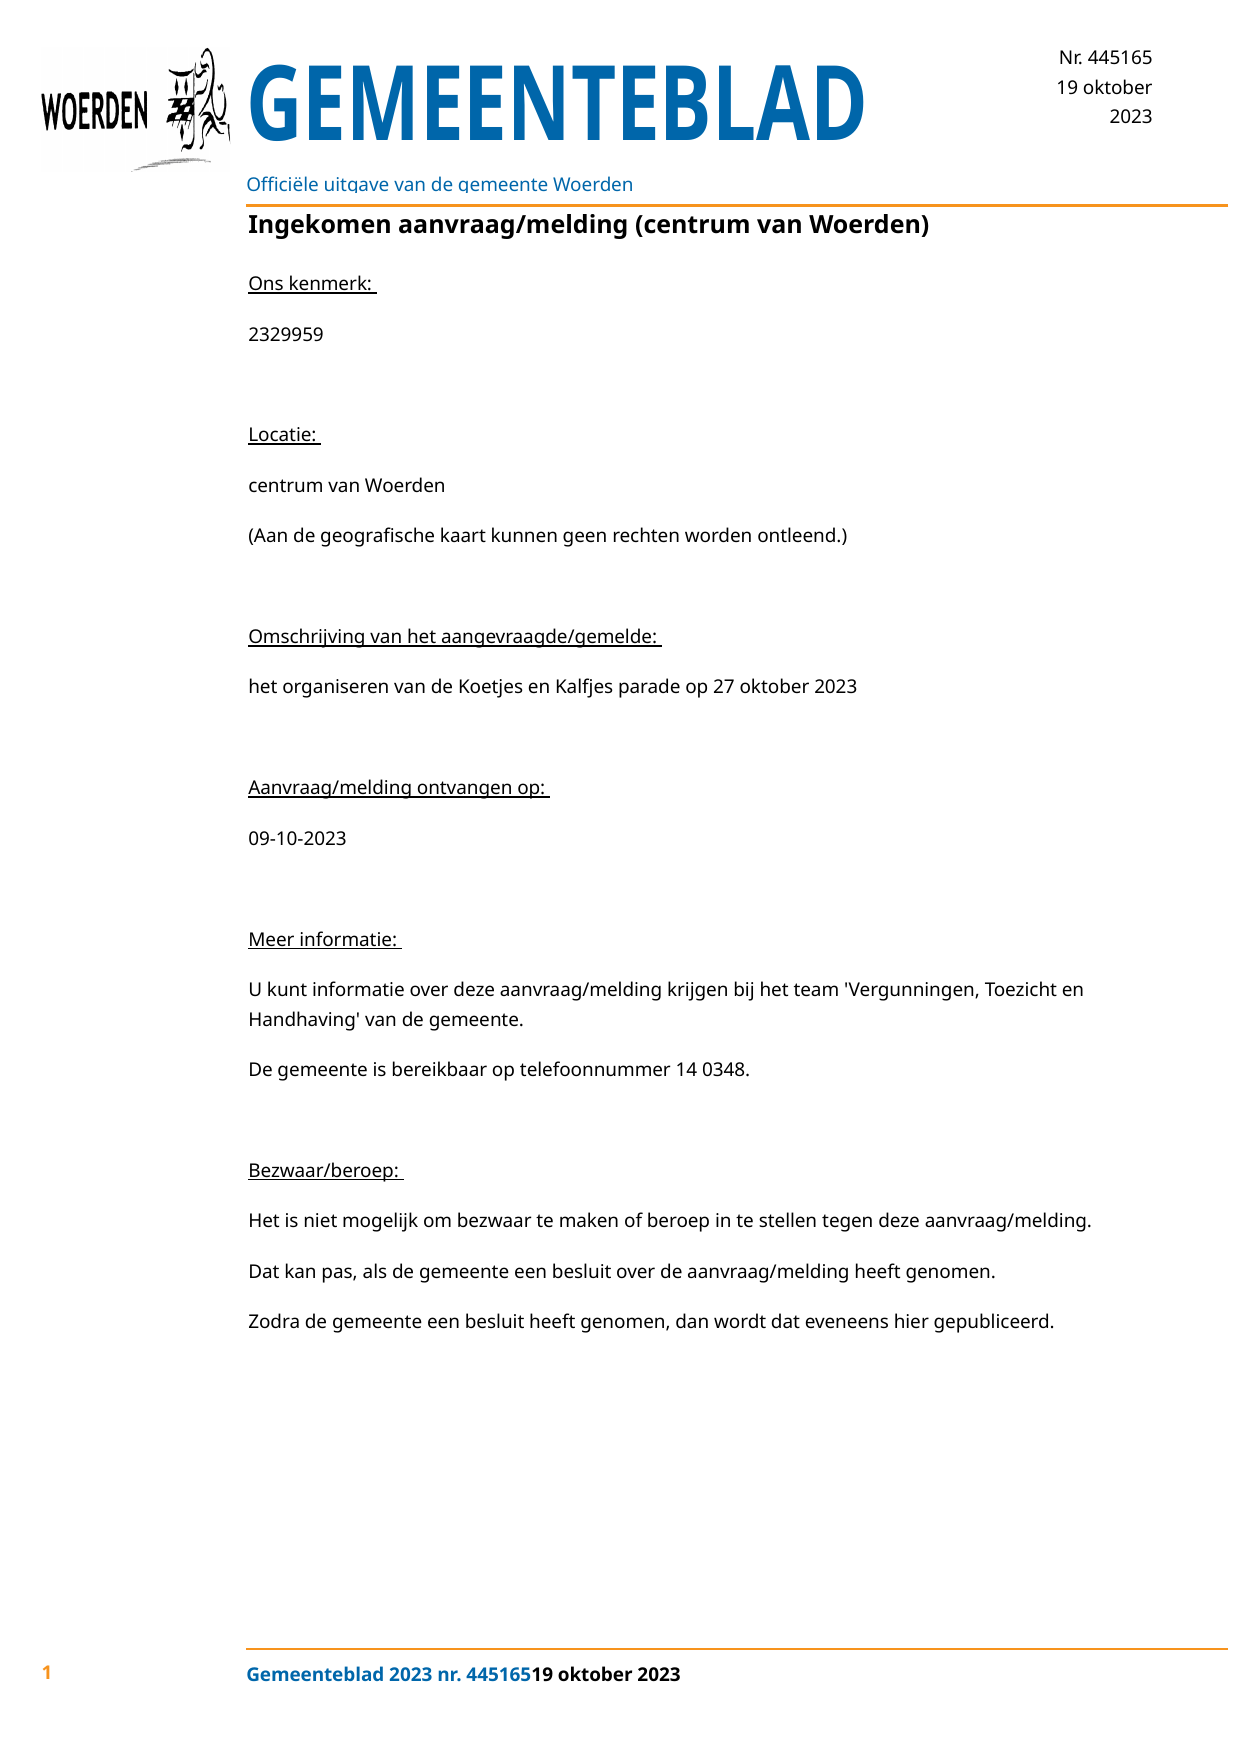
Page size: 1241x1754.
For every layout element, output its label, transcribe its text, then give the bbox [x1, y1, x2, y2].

text Aanvraag/melding ontvangen op: [248, 774, 1152, 800]
text het organiseren van de Koetjes en Kalfjes parade op 27 oktober 2023 [248, 674, 1152, 699]
text Ingekomen aanvraag/melding (centrum van Woerden) [248, 207, 1152, 241]
text Omschrijving van het aangevraagde/gemelde: [248, 623, 1152, 649]
picture [41, 47, 231, 172]
text Ons kenmerk: [248, 270, 1152, 296]
text U kunt informatie over deze aanvraag/melding krijgen bij het team 'Vergunningen, Toezicht en Handhaving' van de gemeente. [248, 976, 1152, 1031]
text Dat kan pas, als de gemeente een besluit over de aanvraag/melding heeft genomen. [248, 1258, 1152, 1283]
text centrum van Woerden [248, 472, 1152, 498]
text Locatie: [248, 422, 1152, 447]
text (Aan de geografische kaart kunnen geen rechten worden ontleend.) [248, 522, 1152, 548]
text 2329959 [248, 321, 1152, 346]
text 09-10-2023 [248, 825, 1152, 851]
text Het is niet mogelijk om bezwaar te maken of beroep in te stellen tegen deze aanvraag/melding. [248, 1207, 1152, 1233]
text De gemeente is bereikbaar op telefoonnummer 14 0348. [248, 1056, 1152, 1082]
text Bezwaar/beroep: [248, 1157, 1152, 1183]
text Meer informatie: [248, 926, 1152, 951]
text Zodra de gemeente een besluit heeft genomen, dan wordt dat eveneens hier gepubliceerd. [248, 1308, 1152, 1334]
